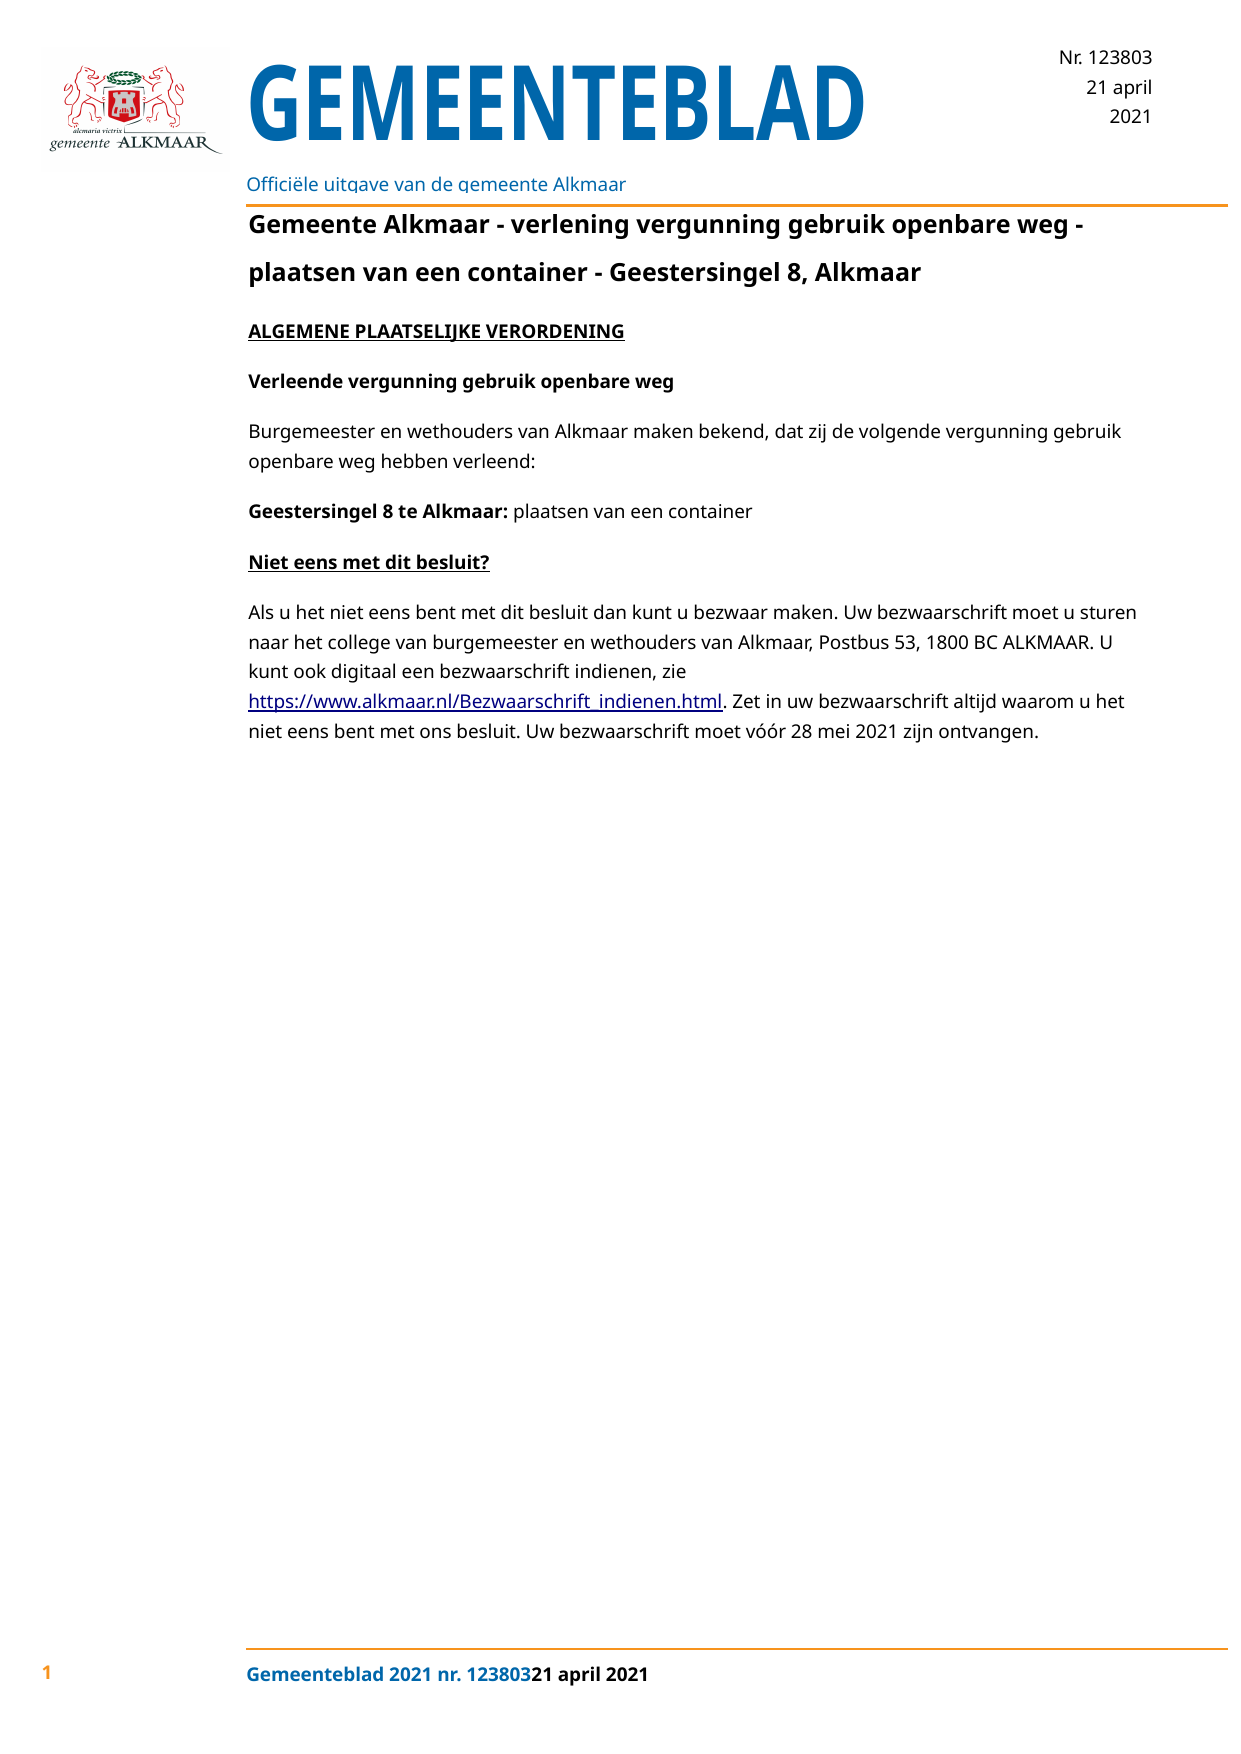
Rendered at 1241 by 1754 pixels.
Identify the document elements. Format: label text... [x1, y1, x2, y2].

text Geestersingel 8 te Alkmaar: plaatsen van een container [248, 499, 1152, 524]
text Burgemeester en wethouders van Alkmaar maken bekend, dat zij de volgende vergunning gebruik openbare weg hebben verleend: [248, 419, 1152, 474]
text Niet eens met dit besluit? [248, 549, 1152, 575]
text Als u het niet eens bent met dit besluit dan kunt u bezwaar maken. Uw bezwaarschrift moet u sturen naar het college van burgemeester en wethouders van Alkmaar, Postbus 53, 1800 BC ALKMAAR. U kunt ook digitaal een bezwaarschrift indienen, zie https://www.alkmaar.nl/Bezwaarschrift_indienen.html. Zet in uw bezwaarschrift altijd waarom u het niet eens bent met ons besluit. Uw bezwaarschrift moet vóór 28 mei 2021 zijn ontvangen. [248, 599, 1152, 744]
text Verleende vergunning gebruik openbare weg [248, 368, 1152, 394]
text Gemeente Alkmaar - verlening vergunning gebruik openbare weg - plaatsen van een container - Geestersingel 8, Alkmaar [248, 207, 1152, 288]
picture [41, 47, 231, 172]
text ALGEMENE PLAATSELIJKE VERORDENING [248, 318, 1152, 344]
